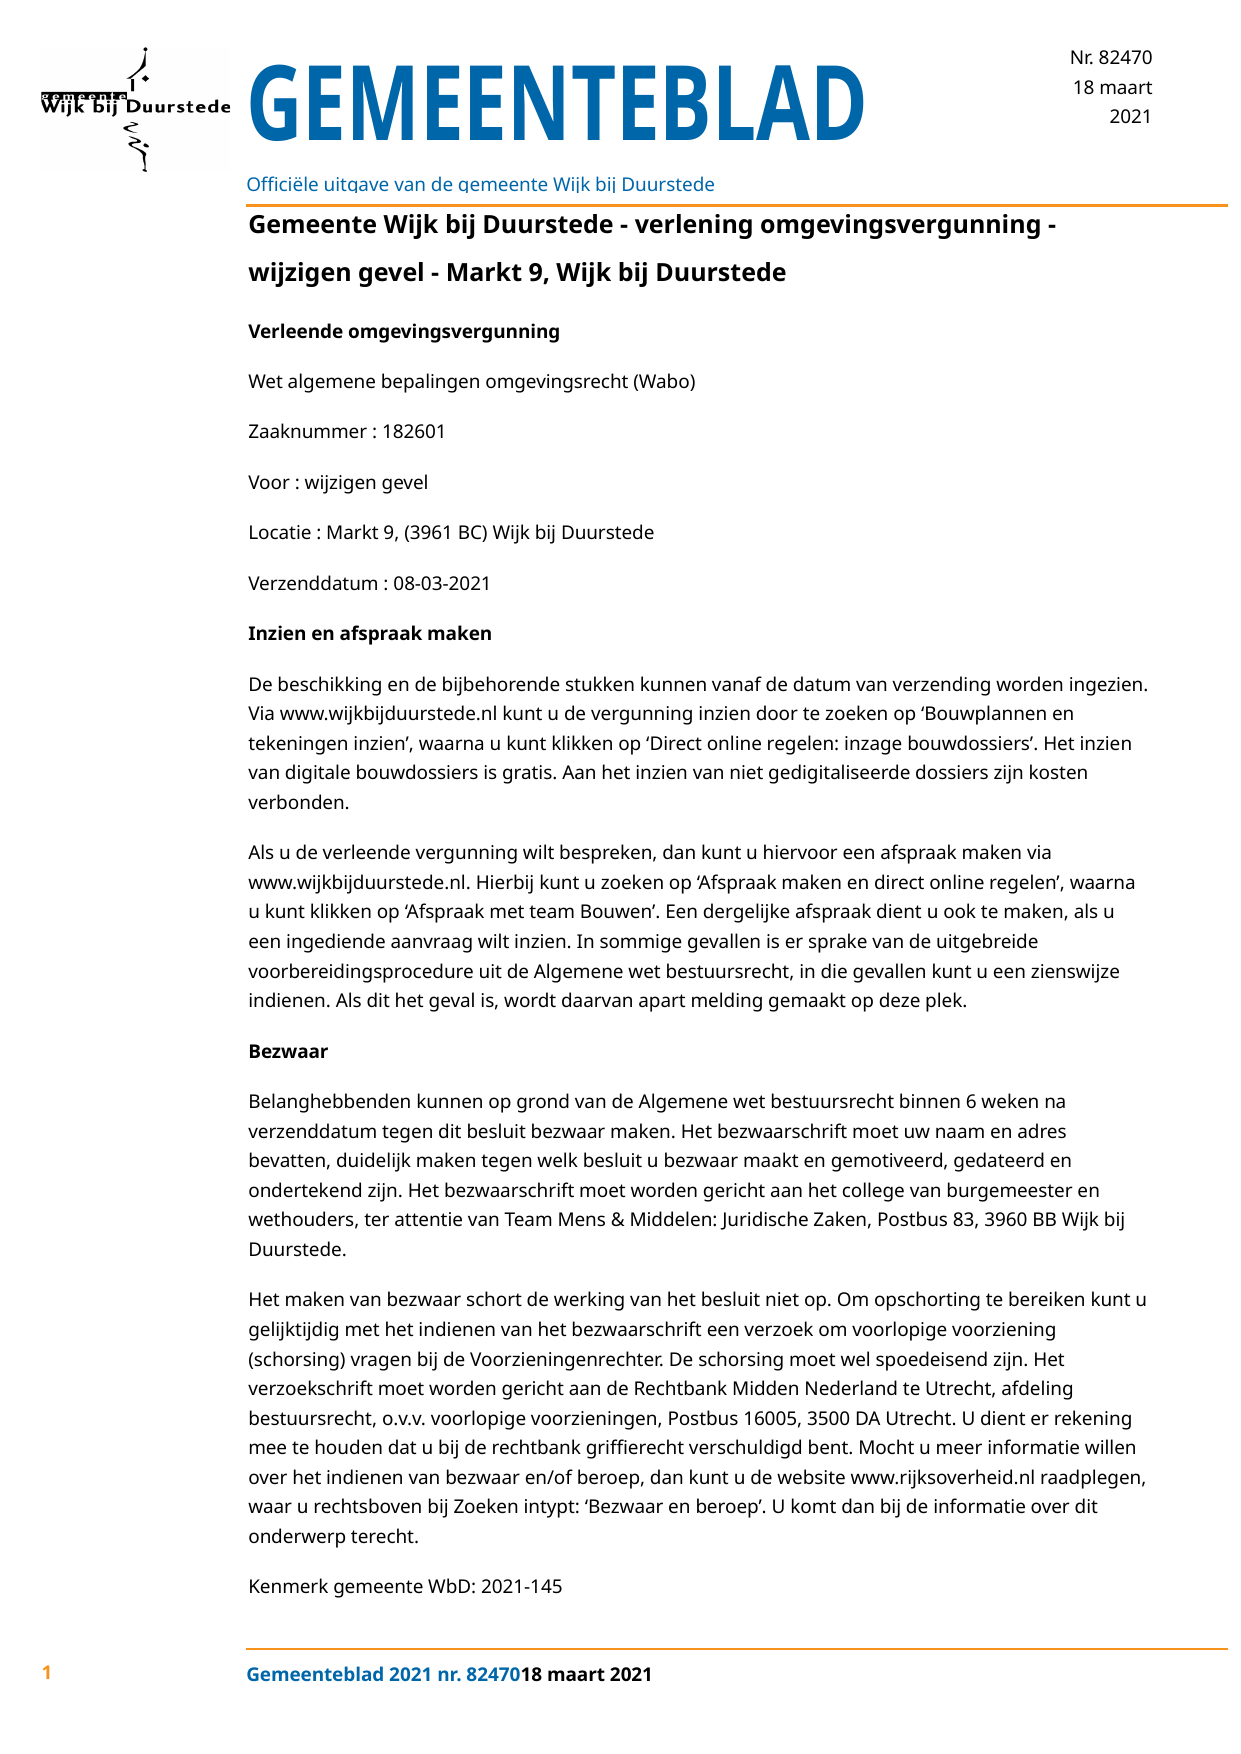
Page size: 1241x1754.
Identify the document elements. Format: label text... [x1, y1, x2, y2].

text De beschikking en de bijbehorende stukken kunnen vanaf de datum van verzending worden ingezien. Via www.wijkbijduurstede.nl kunt u de vergunning inzien door te zoeken op ‘Bouwplannen en tekeningen inzien’, waarna u kunt klikken op ‘Direct online regelen: inzage bouwdossiers’. Het inzien van digitale bouwdossiers is gratis. Aan het inzien van niet gedigitaliseerde dossiers zijn kosten verbonden. [248, 671, 1152, 815]
text Het maken van bezwaar schort de werking van het besluit niet op. Om opschorting te bereiken kunt u gelijktijdig met het indienen van het bezwaarschrift een verzoek om voorlopige voorziening (schorsing) vragen bij de Voorzieningenrechter. De schorsing moet wel spoedeisend zijn. Het verzoekschrift moet worden gericht aan de Rechtbank Midden Nederland te Utrecht, afdeling bestuursrecht, o.v.v. voorlopige voorzieningen, Postbus 16005, 3500 DA Utrecht. U dient er rekening mee te houden dat u bij de rechtbank griffierecht verschuldigd bent. Mocht u meer informatie willen over het indienen van bezwaar en/of beroep, dan kunt u de website www.rijksoverheid.nl raadplegen, waar u rechtsboven bij Zoeken intypt: ‘Bezwaar en beroep’. U komt dan bij de informatie over dit onderwerp terecht. [248, 1287, 1152, 1549]
text Zaaknummer : 182601 [248, 419, 1152, 444]
text Verzenddatum : 08-03-2021 [248, 570, 1152, 596]
text Voor : wijzigen gevel [248, 469, 1152, 495]
text Belanghebbenden kunnen op grond van de Algemene wet bestuursrecht binnen 6 weken na verzenddatum tegen dit besluit bezwaar maken. Het bezwaarschrift moet uw naam en adres bevatten, duidelijk maken tegen welk besluit u bezwaar maakt en gemotiveerd, gedateerd en ondertekend zijn. Het bezwaarschrift moet worden gericht aan het college van burgemeester en wethouders, ter attentie van Team Mens & Middelen: Juridische Zaken, Postbus 83, 3960 BB Wijk bij Duurstede. [248, 1088, 1152, 1262]
text Verleende omgevingsvergunning [248, 318, 1152, 344]
picture [41, 47, 231, 172]
text Bezwaar [248, 1038, 1152, 1064]
text Als u de verleende vergunning wilt bespreken, dan kunt u hiervoor een afspraak maken via www.wijkbijduurstede.nl. Hierbij kunt u zoeken op ‘Afspraak maken en direct online regelen’, waarna u kunt klikken op ‘Afspraak met team Bouwen’. Een dergelijke afspraak dient u ook te maken, als u een ingediende aanvraag wilt inzien. In sommige gevallen is er sprake van de uitgebreide voorbereidingsprocedure uit de Algemene wet bestuursrecht, in die gevallen kunt u een zienswijze indienen. Als dit het geval is, wordt daarvan apart melding gemaakt op deze plek. [248, 839, 1152, 1013]
text Locatie : Markt 9, (3961 BC) Wijk bij Duurstede [248, 519, 1152, 545]
text Inzien en afspraak maken [248, 620, 1152, 646]
text Gemeente Wijk bij Duurstede - verlening omgevingsvergunning - wijzigen gevel - Markt 9, Wijk bij Duurstede [248, 207, 1152, 288]
text Kenmerk gemeente WbD: 2021-145 [248, 1574, 1152, 1599]
text Wet algemene bepalingen omgevingsrecht (Wabo) [248, 368, 1152, 394]
